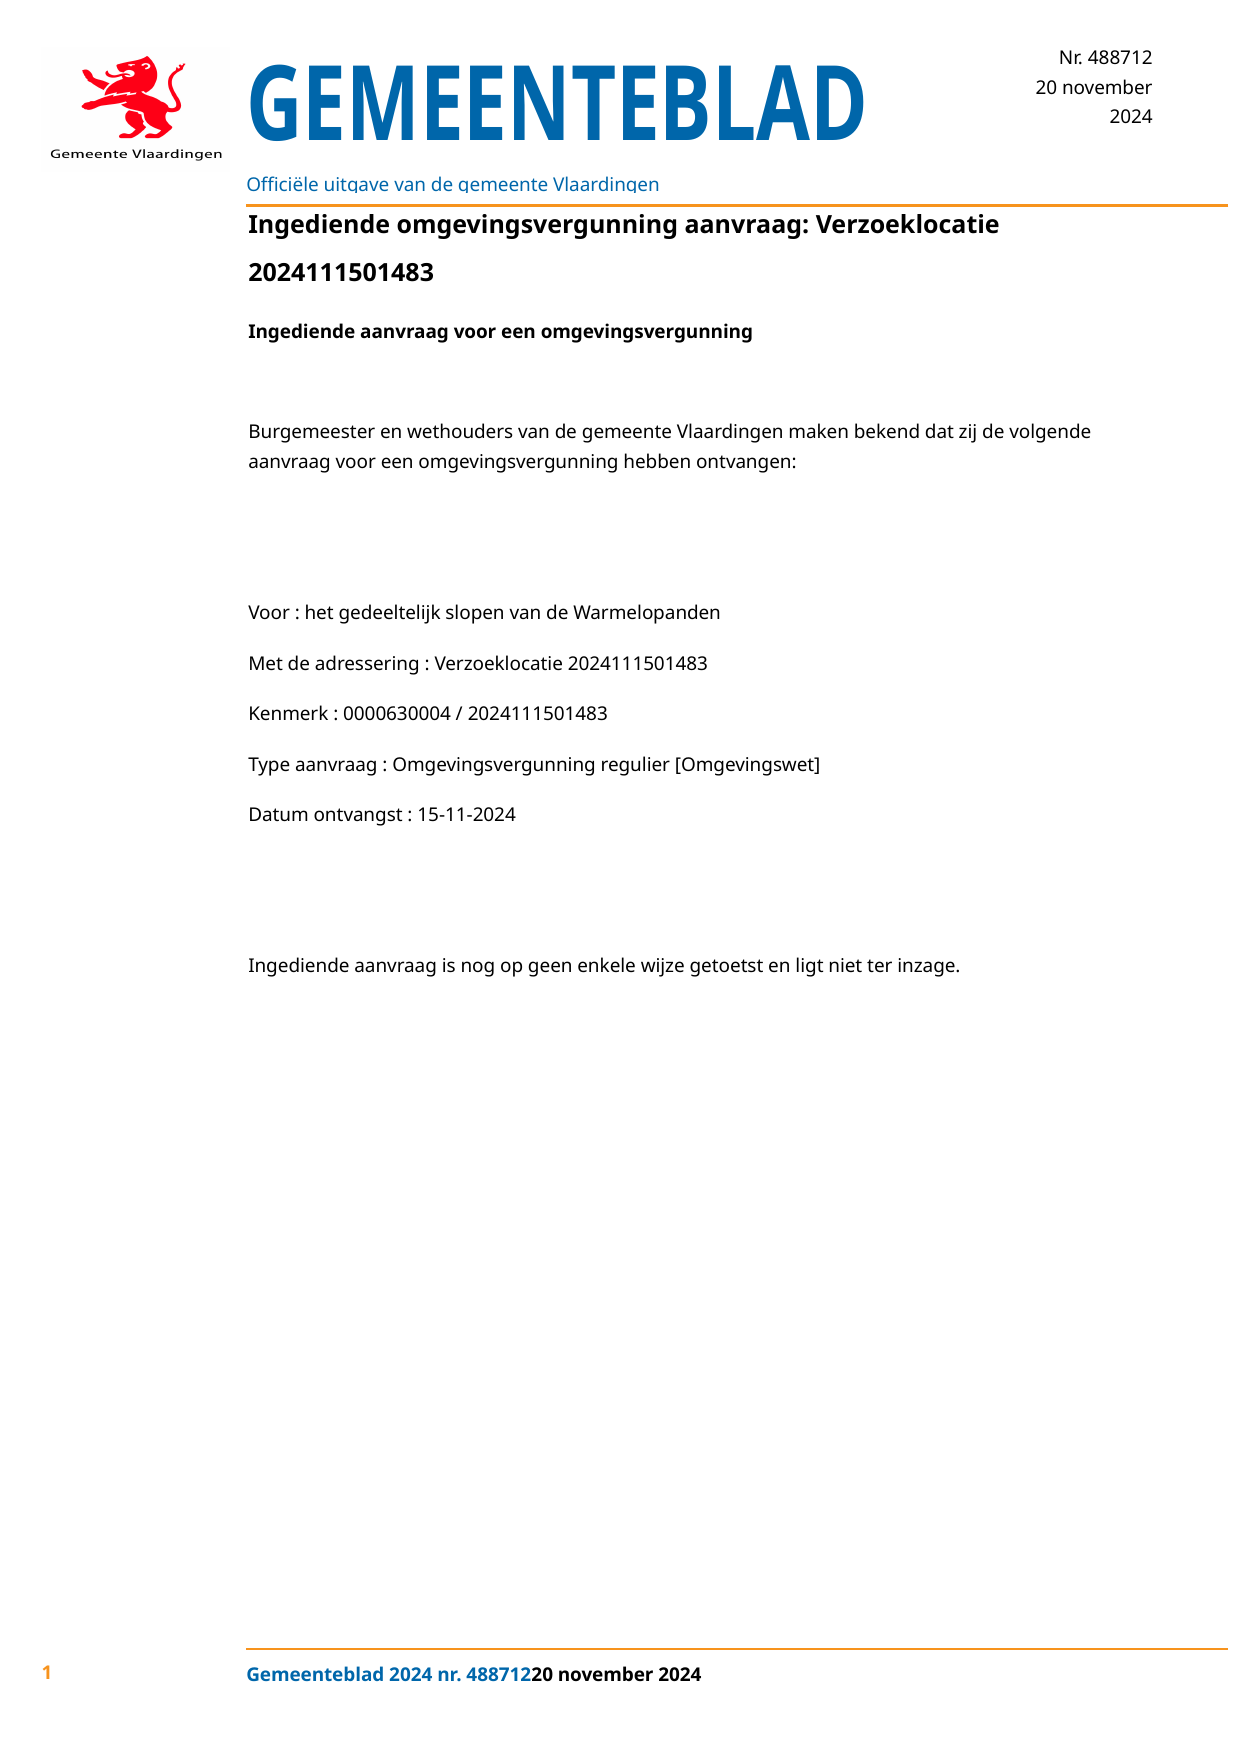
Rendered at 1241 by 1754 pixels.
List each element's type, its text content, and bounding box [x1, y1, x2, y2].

text Ingediende omgevingsvergunning aanvraag: Verzoeklocatie 2024111501483 [248, 207, 1152, 288]
text Type aanvraag : Omgevingsvergunning regulier [Omgevingswet] [248, 751, 1152, 777]
text Met de adressering : Verzoeklocatie 2024111501483 [248, 650, 1152, 676]
picture [41, 47, 231, 172]
text Burgemeester en wethouders van de gemeente Vlaardingen maken bekend dat zij de volgende aanvraag voor een omgevingsvergunning hebben ontvangen: [248, 419, 1152, 474]
text Voor : het gedeeltelijk slopen van de Warmelopanden [248, 599, 1152, 625]
text Ingediende aanvraag is nog op geen enkele wijze getoetst en ligt niet ter inzage. [248, 952, 1152, 978]
text Kenmerk : 0000630004 / 2024111501483 [248, 700, 1152, 726]
text Datum ontvangst : 15-11-2024 [248, 801, 1152, 827]
text Ingediende aanvraag voor een omgevingsvergunning [248, 318, 1152, 344]
